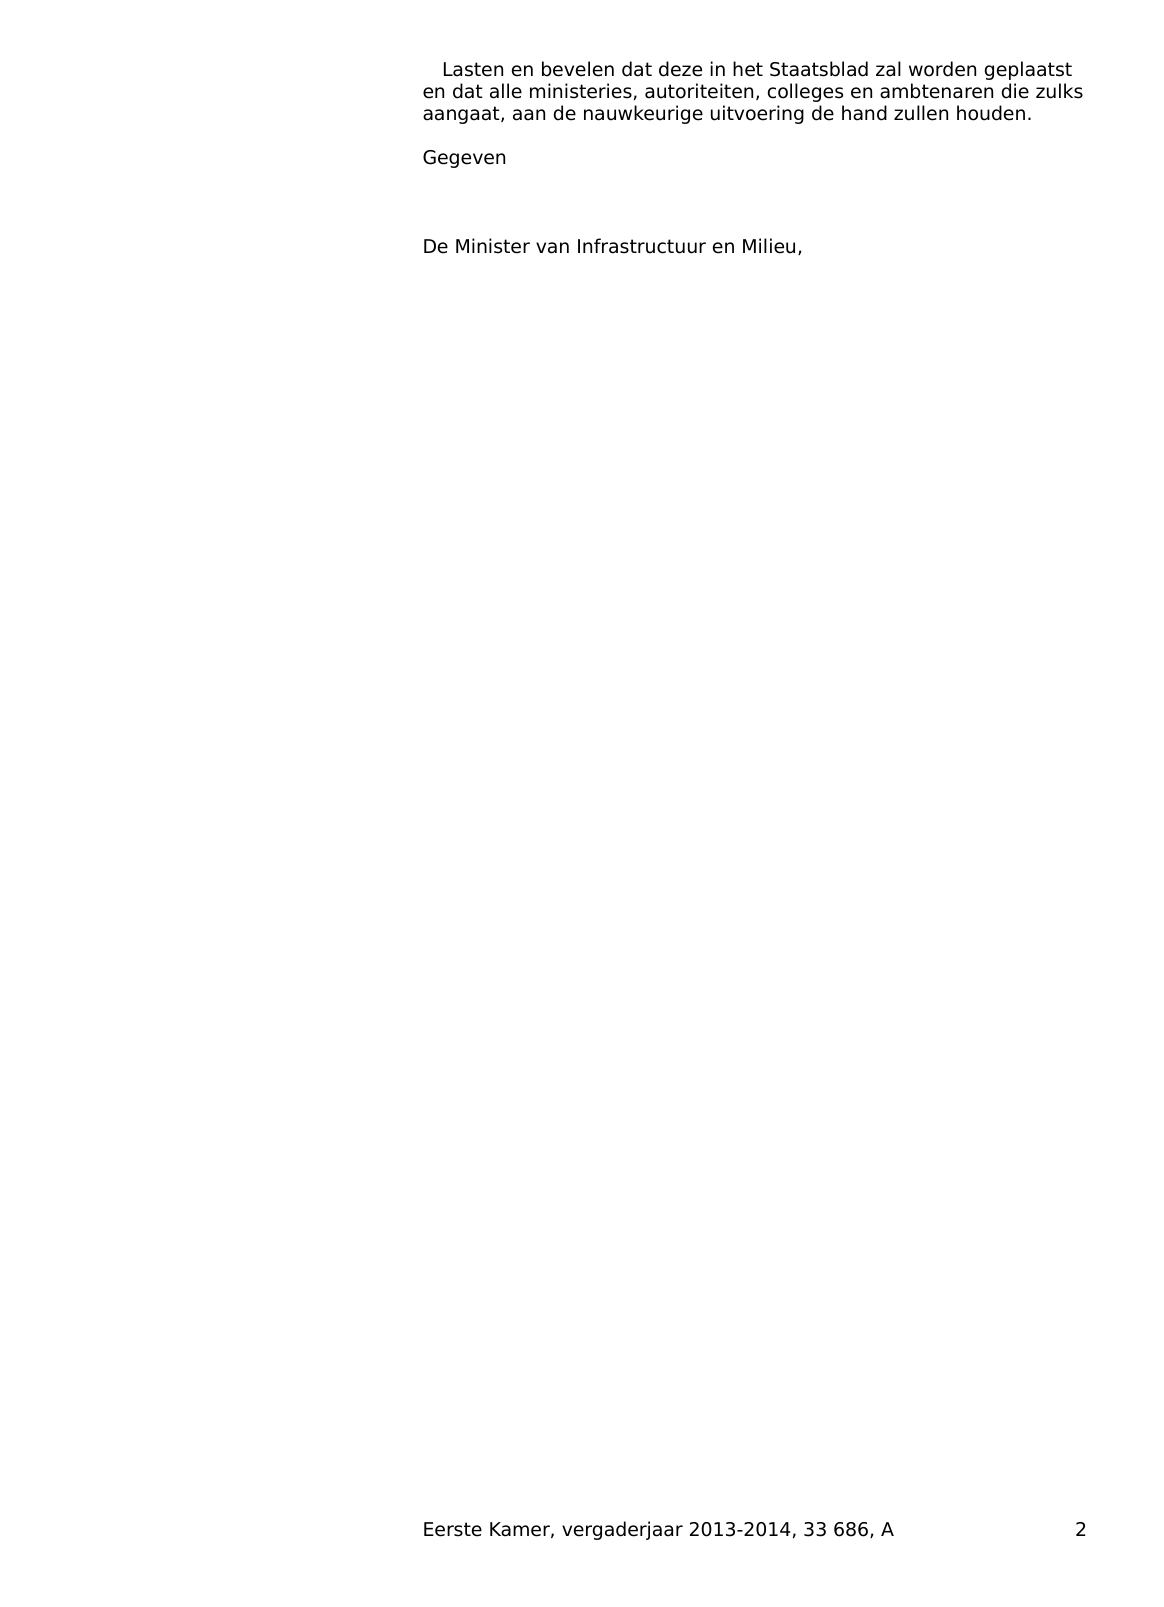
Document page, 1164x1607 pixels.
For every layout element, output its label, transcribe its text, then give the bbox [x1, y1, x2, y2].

text Gegeven [422, 147, 1087, 169]
text Lasten en bevelen dat deze in het Staatsblad zal worden geplaatst en dat alle ministeries, autoriteiten, colleges en ambtenaren die zulks aangaat, aan de nauwkeurige uitvoering de hand zullen houden. [422, 59, 1087, 125]
text De Minister van Infrastructuur en Milieu, [422, 236, 1087, 258]
